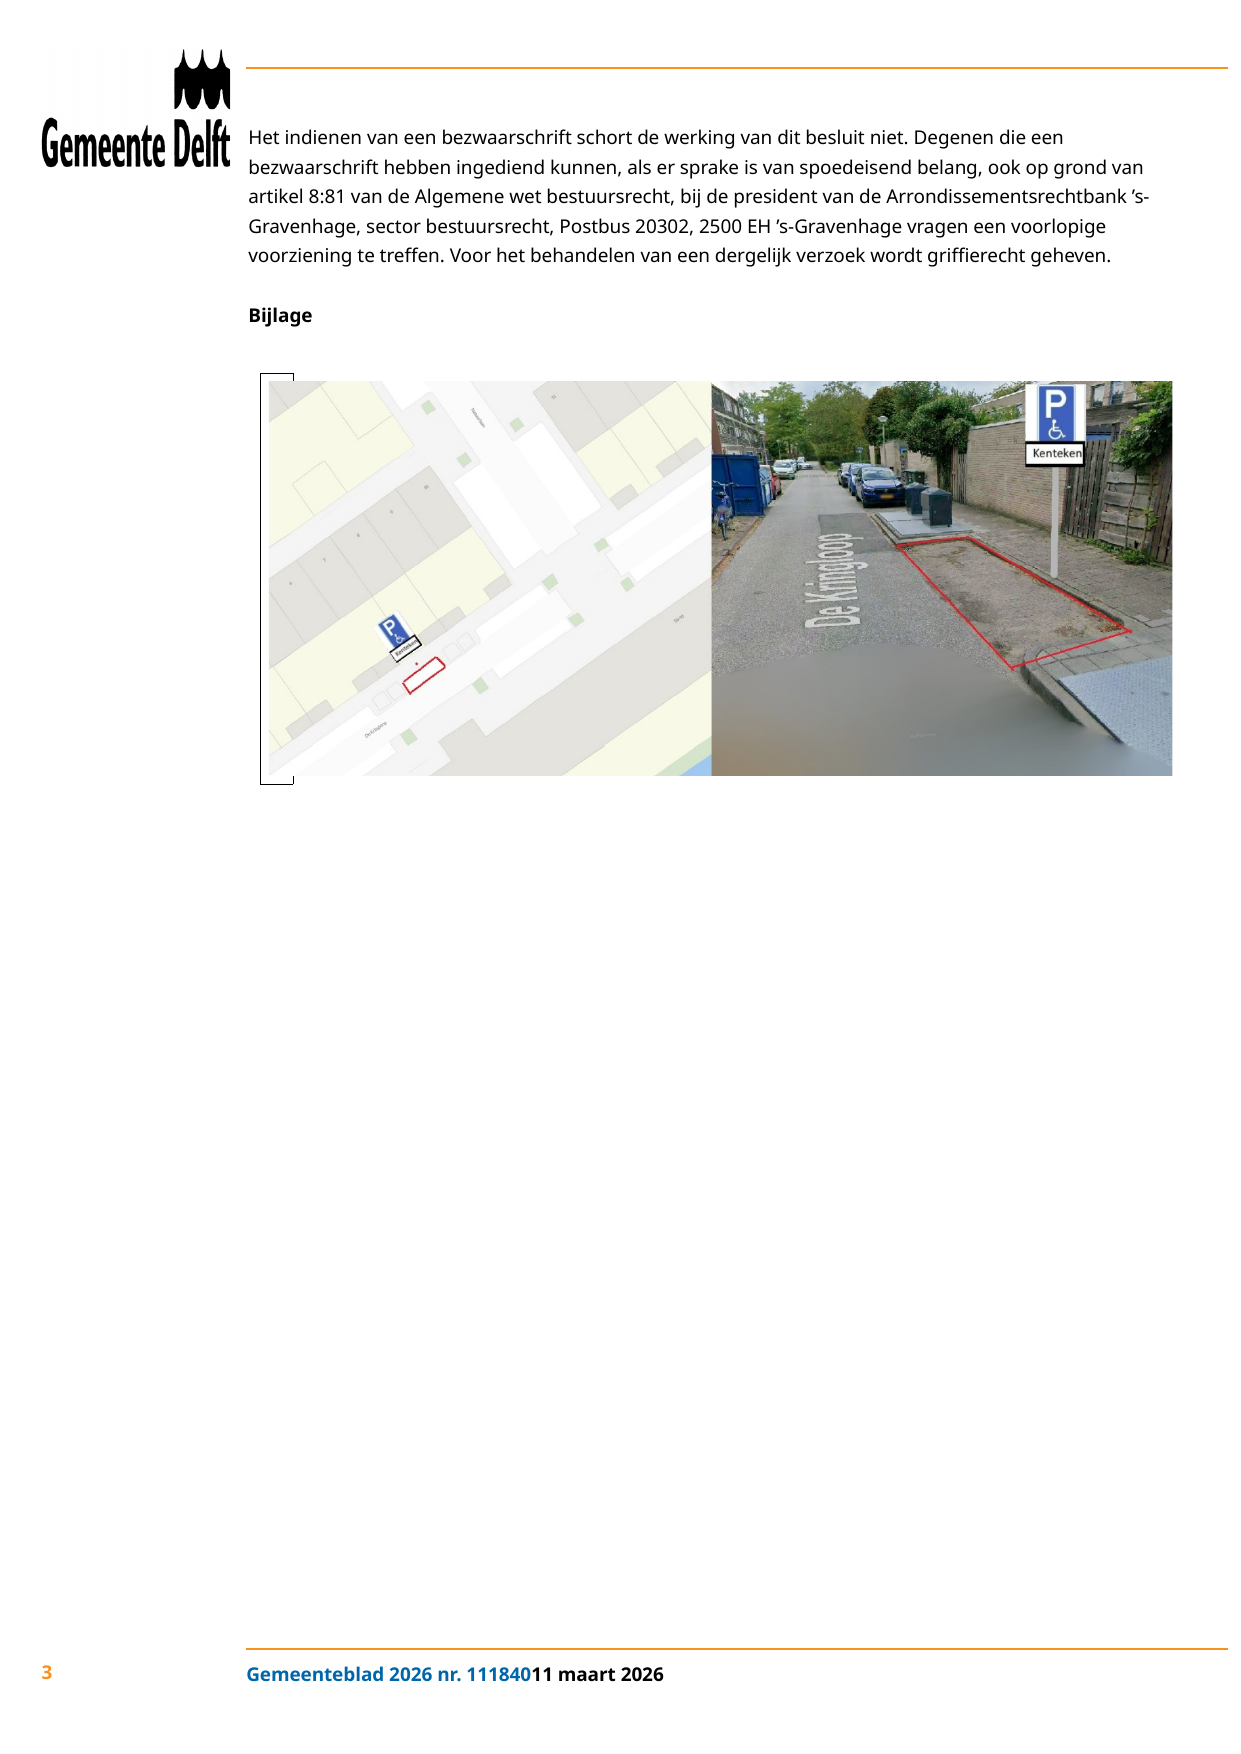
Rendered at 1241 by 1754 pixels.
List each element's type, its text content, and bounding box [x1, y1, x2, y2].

text Het indienen van een bezwaarschrift schort de werking van dit besluit niet. Degenen die een bezwaarschrift hebben ingediend kunnen, als er sprake is van spoedeisend belang, ook op grond van artikel 8:81 van de Algemene wet bestuursrecht, bij de president van de Arrondissementsrechtbank ’s-Gravenhage, sector bestuursrecht, Postbus 20302, 2500 EH ’s-Gravenhage vragen een voorlopige voorziening te treffen. Voor het behandelen van een dergelijk verzoek wordt griffierecht geheven. [248, 124, 1152, 268]
picture [41, 47, 231, 172]
picture [268, 381, 1173, 776]
text Bijlage [248, 302, 1152, 328]
